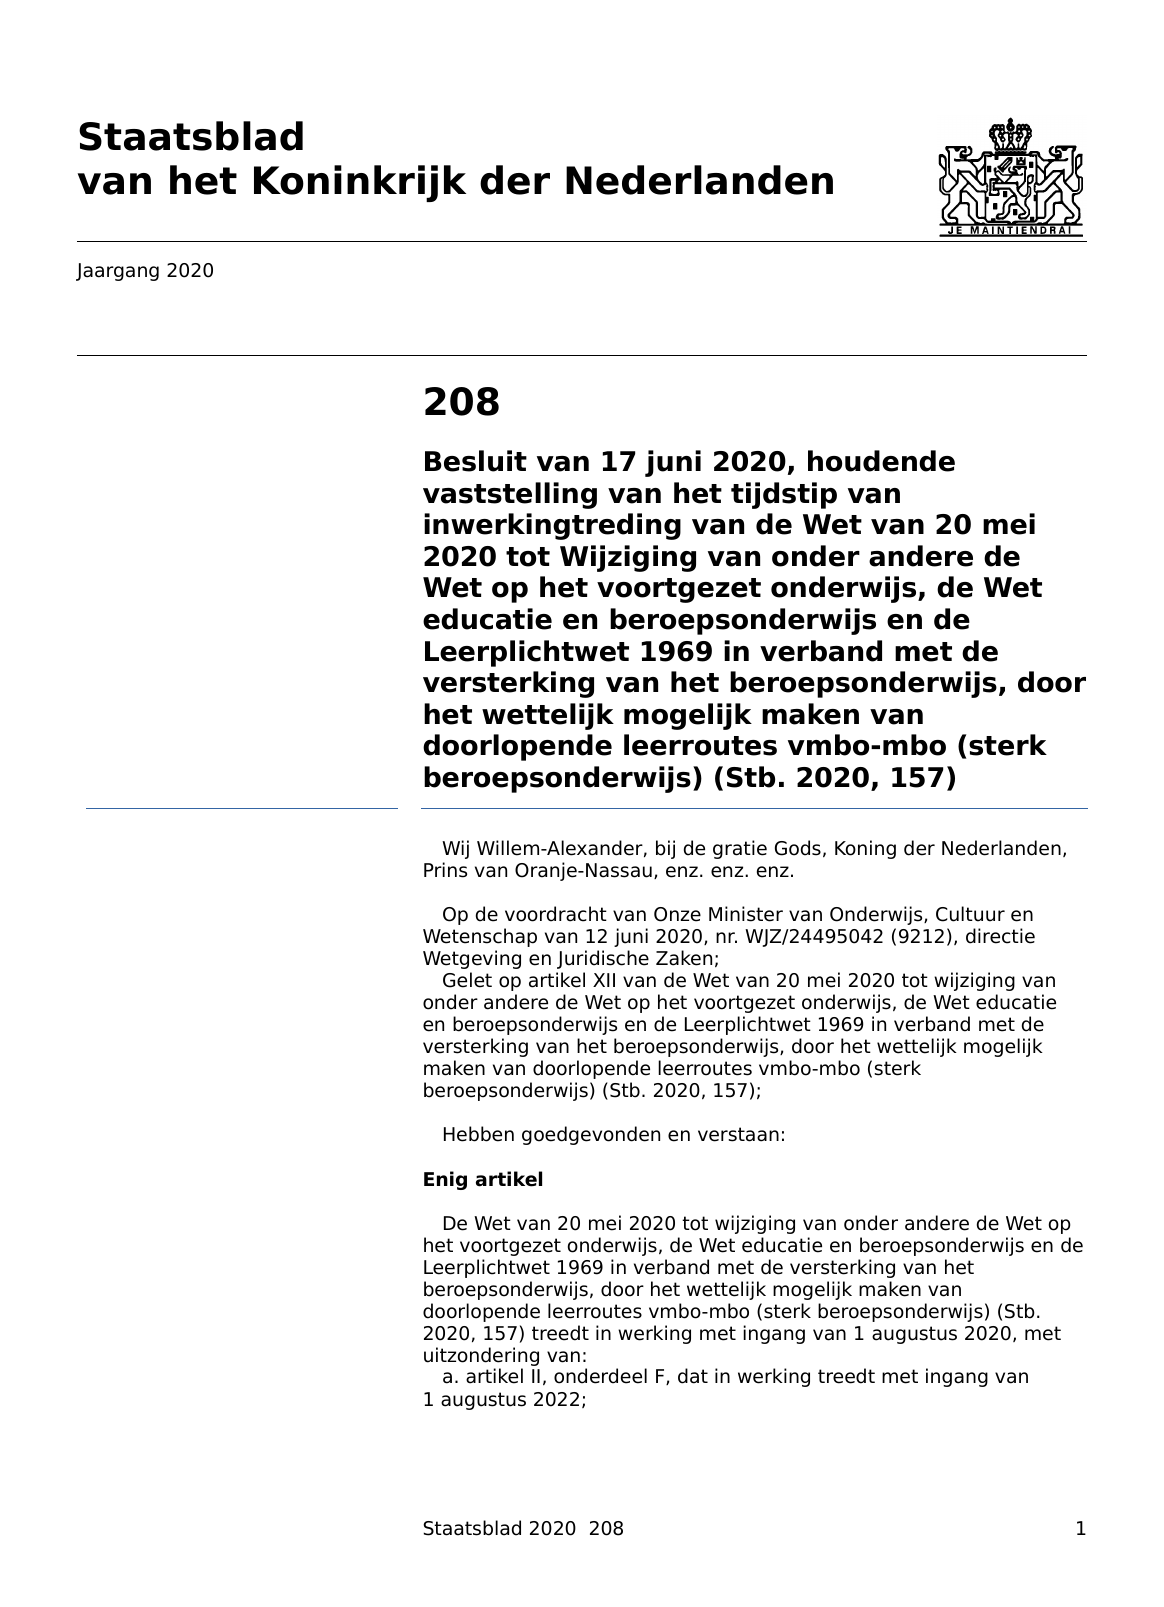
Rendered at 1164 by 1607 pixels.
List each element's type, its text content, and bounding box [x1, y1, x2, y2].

table_header [886, 100, 1087, 241]
text Besluit van 17 juni 2020, houdende vaststelling van het tijdstip van inwerkingtreding van de Wet van 20 mei 2020 tot Wijziging van onder andere de Wet op het voortgezet onderwijs, de Wet educatie en beroepsonderwijs en de Leerplichtwet 1969 in verband met de versterking van het beroepsonderwijs, door het wettelijk mogelijk maken van doorlopende leerroutes vmbo-mbo (sterk beroepsonderwijs) (Stb. 2020, 157) [422, 447, 1087, 794]
picture [936, 115, 1087, 240]
text a. artikel II, onderdeel F, dat in werking treedt met ingang van 1 augustus 2022; [422, 1366, 1087, 1410]
table_header Staatsblad van het Koninkrijk der Nederlanden [77, 100, 886, 241]
text Gelet op artikel XII van de Wet van 20 mei 2020 tot wijziging van onder andere de Wet op het voortgezet onderwijs, de Wet educatie en beroepsonderwijs en de Leerplichtwet 1969 in verband met de versterking van het beroepsonderwijs, door het wettelijk mogelijk maken van doorlopende leerroutes vmbo-mbo (sterk beroepsonderwijs) (Stb. 2020, 157); [422, 970, 1087, 1102]
table_cell Jaargang 2020 [77, 242, 1087, 355]
subtitle Enig artikel [422, 1168, 1087, 1190]
text Hebben goedgevonden en verstaan: [422, 1124, 1087, 1146]
subtitle 208 [422, 381, 1087, 424]
text Op de voordracht van Onze Minister van Onderwijs, Cultuur en Wetenschap van 12 juni 2020, nr. WJZ/24495042 (9212), directie Wetgeving en Juridische Zaken; [422, 904, 1087, 970]
text De Wet van 20 mei 2020 tot wijziging van onder andere de Wet op het voortgezet onderwijs, de Wet educatie en beroepsonderwijs en de Leerplichtwet 1969 in verband met de versterking van het beroepsonderwijs, door het wettelijk mogelijk maken van doorlopende leerroutes vmbo-mbo (sterk beroepsonderwijs) (Stb. 2020, 157) treedt in werking met ingang van 1 augustus 2020, met uitzondering van: [422, 1213, 1087, 1366]
text Wij Willem-Alexander, bij de gratie Gods, Koning der Nederlanden, Prins van Oranje-Nassau, enz. enz. enz. [422, 838, 1087, 882]
